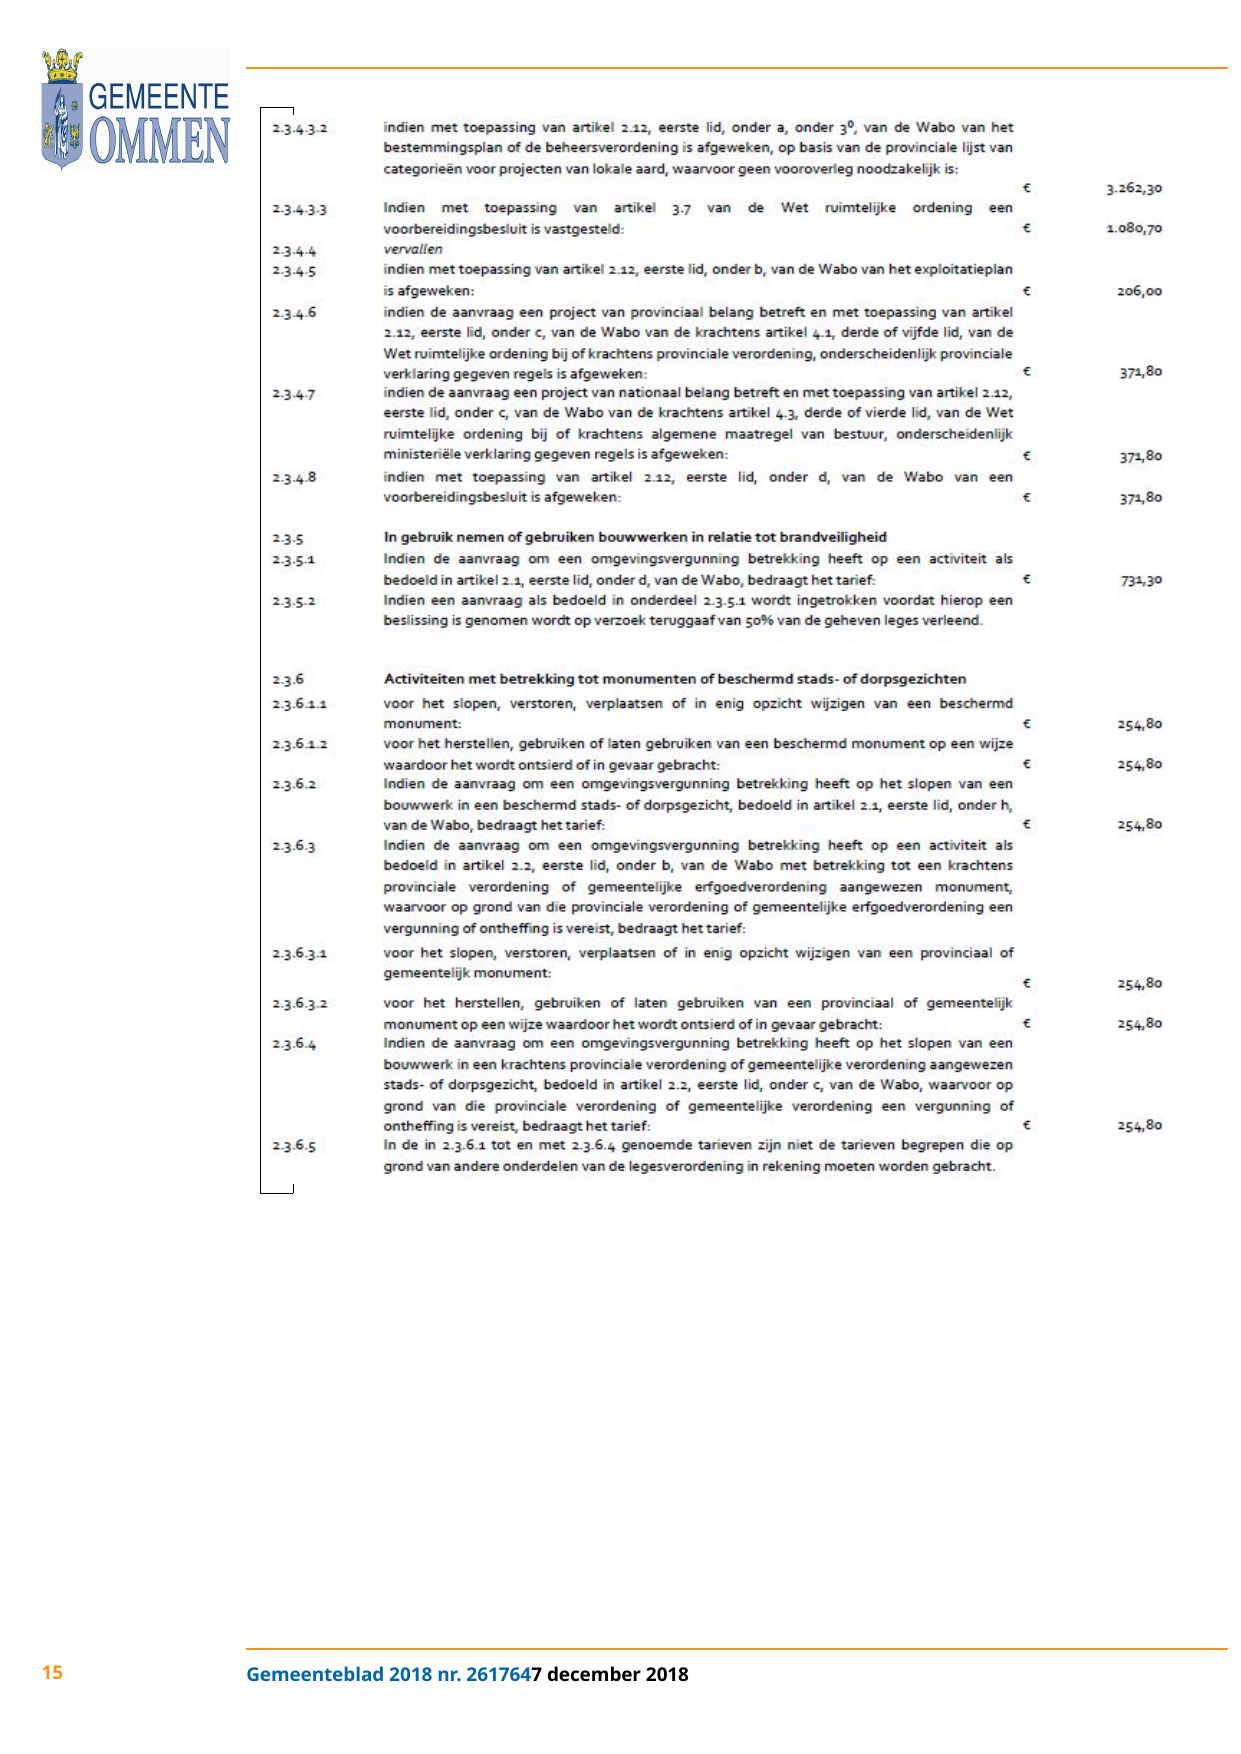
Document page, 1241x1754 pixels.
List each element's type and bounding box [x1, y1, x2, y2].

picture [41, 47, 231, 172]
picture [268, 115, 1173, 1184]
